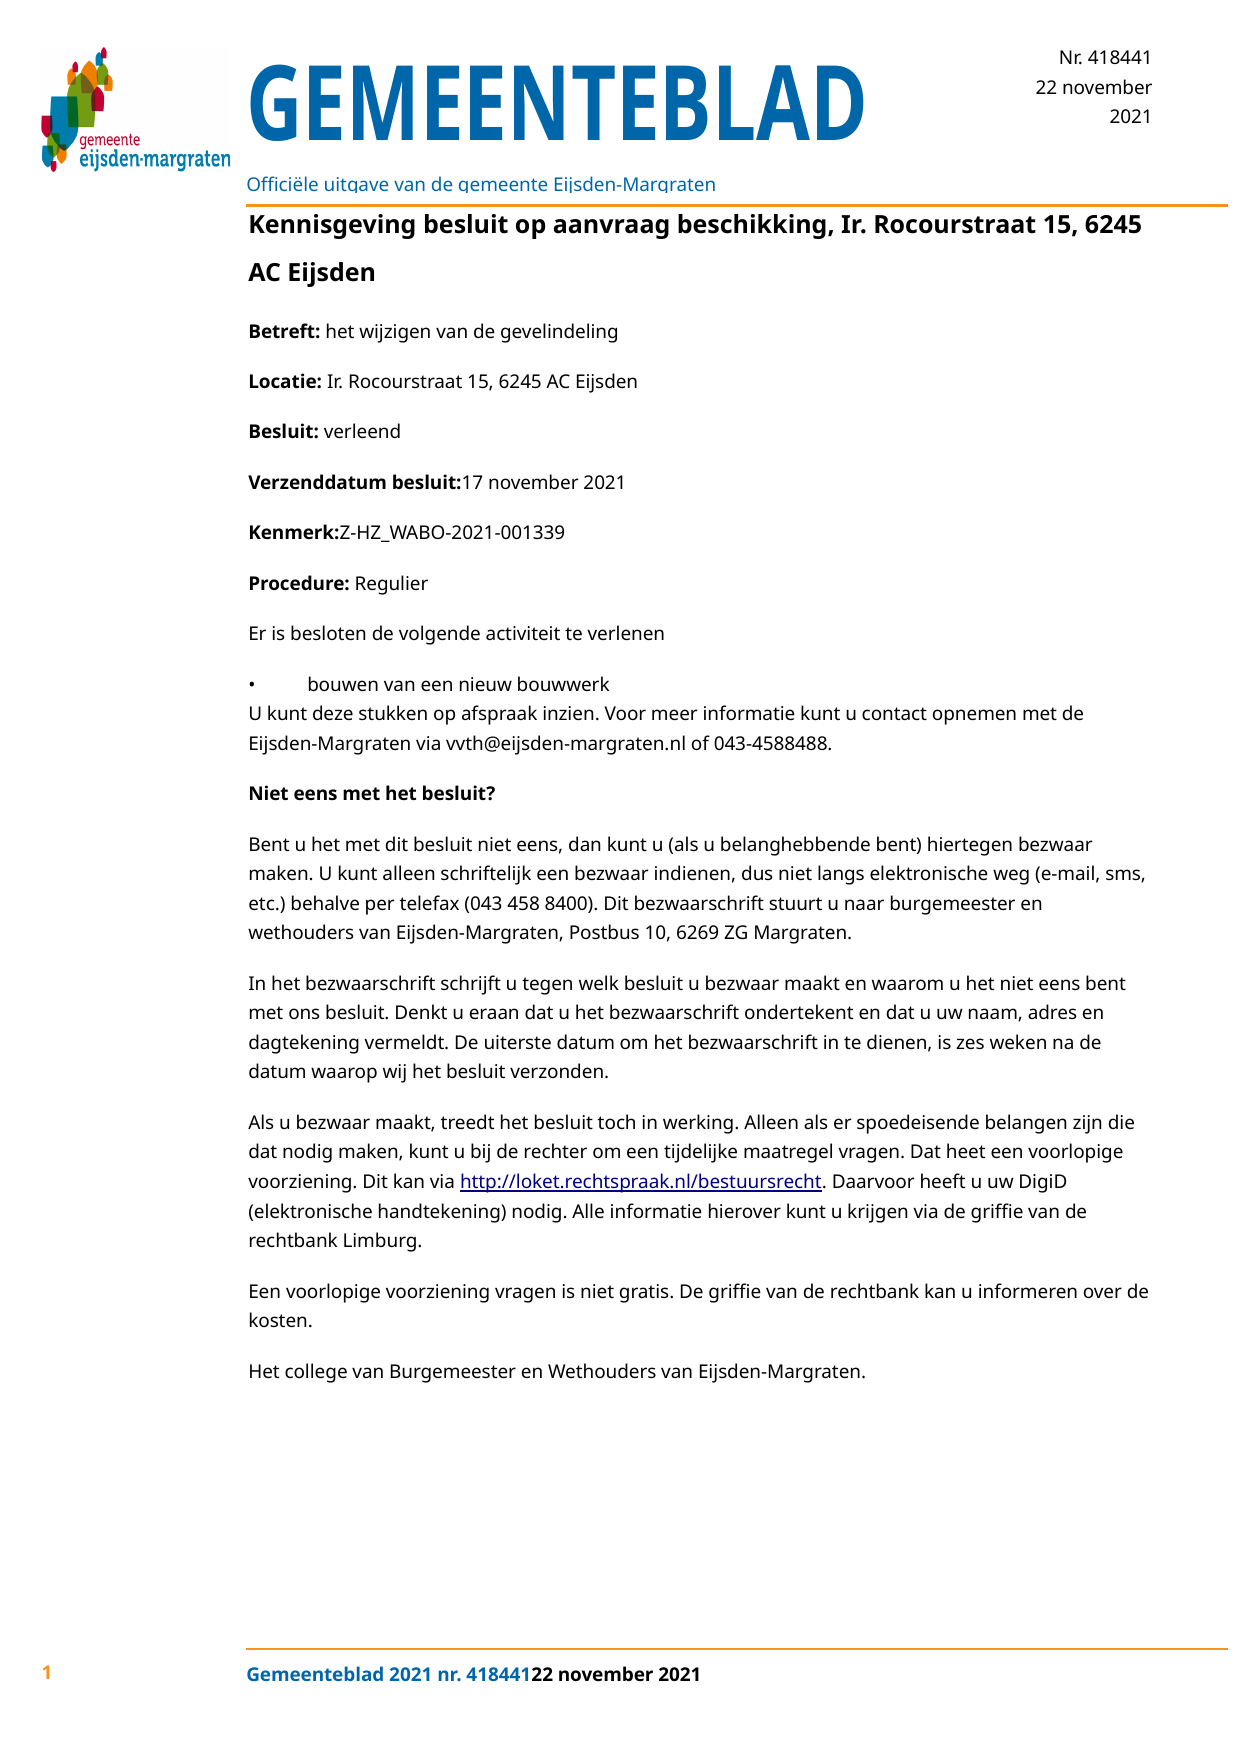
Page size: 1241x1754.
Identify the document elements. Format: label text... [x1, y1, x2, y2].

text Locatie: Ir. Rocourstraat 15, 6245 AC Eijsden [248, 368, 1152, 394]
text Niet eens met het besluit? [248, 780, 1152, 806]
text U kunt deze stukken op afspraak inzien. Voor meer informatie kunt u contact opnemen met de Eijsden-Margraten via vvth@eijsden-margraten.nl of 043-4588488. [248, 700, 1152, 756]
text Besluit: verleend [248, 419, 1152, 444]
list bouwen van een nieuw bouwwerk [248, 671, 1152, 697]
text Procedure: Regulier [248, 570, 1152, 596]
text Bent u het met dit besluit niet eens, dan kunt u (als u belanghebbende bent) hiertegen bezwaar maken. U kunt alleen schriftelijk een bezwaar indienen, dus niet langs elektronische weg (e-mail, sms, etc.) behalve per telefax (043 458 8400). Dit bezwaarschrift stuurt u naar burgemeester en wethouders van Eijsden-Margraten, Postbus 10, 6269 ZG Margraten. [248, 831, 1152, 945]
text Een voorlopige voorziening vragen is niet gratis. De griffie van de rechtbank kan u informeren over de kosten. [248, 1278, 1152, 1333]
text Betreft: het wijzigen van de gevelindeling [248, 318, 1152, 344]
picture [41, 47, 231, 172]
text Verzenddatum besluit:17 november 2021 [248, 469, 1152, 495]
text Er is besloten de volgende activiteit te verlenen [248, 620, 1152, 646]
text Als u bezwaar maakt, treedt het besluit toch in werking. Alleen als er spoedeisende belangen zijn die dat nodig maken, kunt u bij de rechter om een tijdelijke maatregel vragen. Dat heet een voorlopige voorziening. Dit kan via http://loket.rechtspraak.nl/bestuursrecht. Daarvoor heeft u uw DigiD (elektronische handtekening) nodig. Alle informatie hierover kunt u krijgen via de griffie van de rechtbank Limburg. [248, 1109, 1152, 1253]
text In het bezwaarschrift schrijft u tegen welk besluit u bezwaar maakt en waarom u het niet eens bent met ons besluit. Denkt u eraan dat u het bezwaarschrift ondertekent en dat u uw naam, adres en dagtekening vermeldt. De uiterste datum om het bezwaarschrift in te dienen, is zes weken na de datum waarop wij het besluit verzonden. [248, 970, 1152, 1084]
text Kenmerk:Z-HZ_WABO-2021-001339 [248, 519, 1152, 545]
text Kennisgeving besluit op aanvraag beschikking, Ir. Rocourstraat 15, 6245 AC Eijsden [248, 207, 1152, 288]
text Het college van Burgemeester en Wethouders van Eijsden-Margraten. [248, 1358, 1152, 1384]
